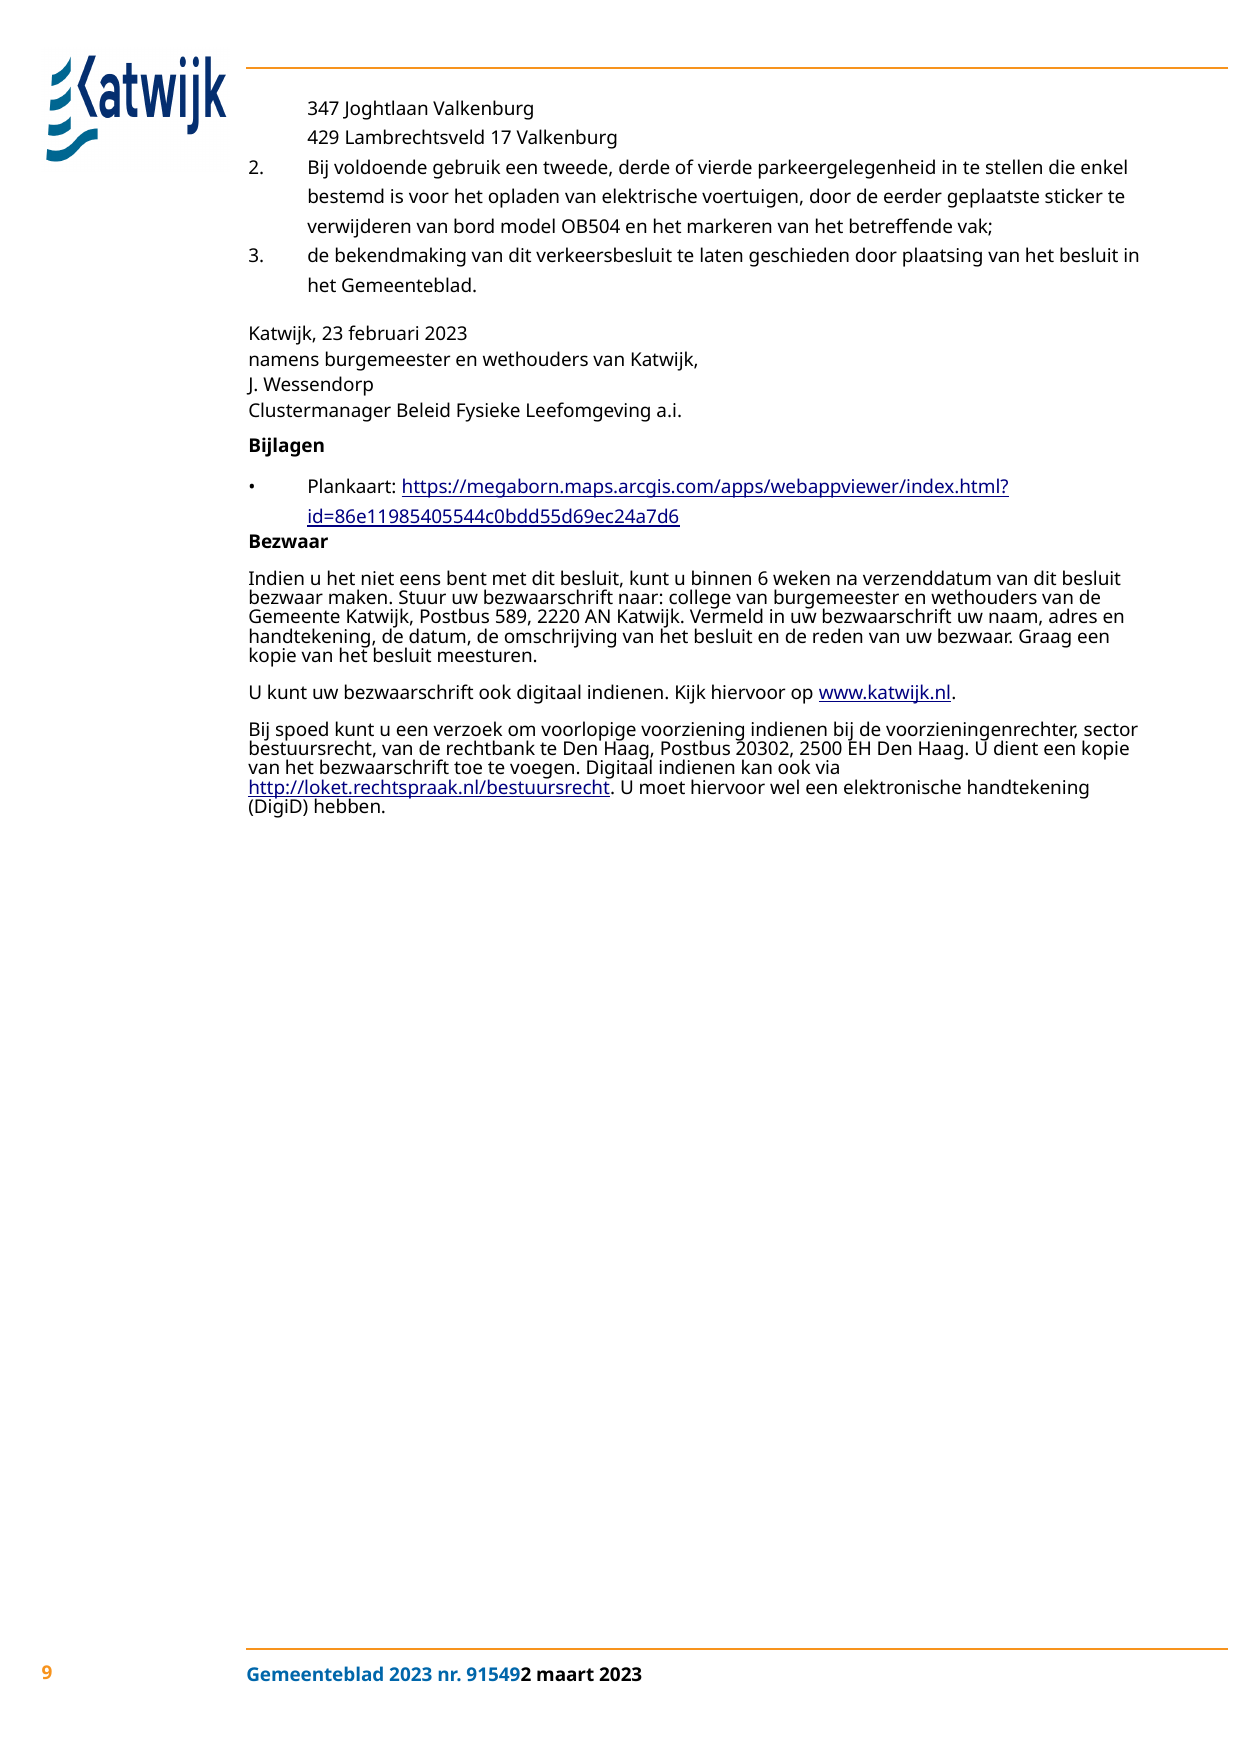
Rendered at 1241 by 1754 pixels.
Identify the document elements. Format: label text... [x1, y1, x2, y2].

text Clustermanager Beleid Fysieke Leefomgeving a.i. [248, 397, 1152, 423]
text Bezwaar [248, 533, 1152, 552]
text namens burgemeester en wethouders van Katwijk, [248, 346, 1152, 372]
list 429 Lambrechtsveld 17 Valkenburg [248, 124, 1152, 150]
list de bekendmaking van dit verkeersbesluit te laten geschieden door plaatsing van het besluit in het Gemeenteblad. [248, 243, 1152, 298]
text J. Wessendorp [248, 372, 1152, 397]
text U kunt uw bezwaarschrift ook digitaal indienen. Kijk hiervoor op www.katwijk.nl. [248, 684, 1152, 703]
list Plankaart: https://megaborn.maps.arcgis.com/apps/webappviewer/index.html?id=86e11985405544c0bdd55d69ec24a7d6 [248, 474, 1152, 529]
list Bij voldoende gebruik een tweede, derde of vierde parkeergelegenheid in te stellen die enkel bestemd is voor het opladen van elektrische voertuigen, door de eerder geplaatste sticker te verwijderen van bord model OB504 en het markeren van het betreffende vak; [248, 154, 1152, 239]
text Katwijk, 23 februari 2023 [248, 320, 1152, 346]
text Indien u het niet eens bent met dit besluit, kunt u binnen 6 weken na verzenddatum van dit besluit bezwaar maken. Stuur uw bezwaarschrift naar: college van burgemeester en wethouders van de Gemeente Katwijk, Postbus 589, 2220 AN Katwijk. Vermeld in uw bezwaarschrift uw naam, adres en handtekening, de datum, de omschrijving van het besluit en de reden van uw bezwaar. Graag een kopie van het besluit meesturen. [248, 570, 1152, 666]
picture [41, 47, 231, 172]
text Bij spoed kunt u een verzoek om voorlopige voorziening indienen bij de voorzieningenrechter, sector bestuursrecht, van de rechtbank te Den Haag, Postbus 20302, 2500 EH Den Haag. U dient een kopie van het bezwaarschrift toe te voegen. Digitaal indienen kan ook via http://loket.rechtspraak.nl/bestuursrecht. U moet hiervoor wel een elektronische handtekening (DigiD) hebben. [248, 721, 1152, 817]
text Bijlagen [248, 437, 1152, 456]
list 347 Joghtlaan Valkenburg [248, 95, 1152, 121]
